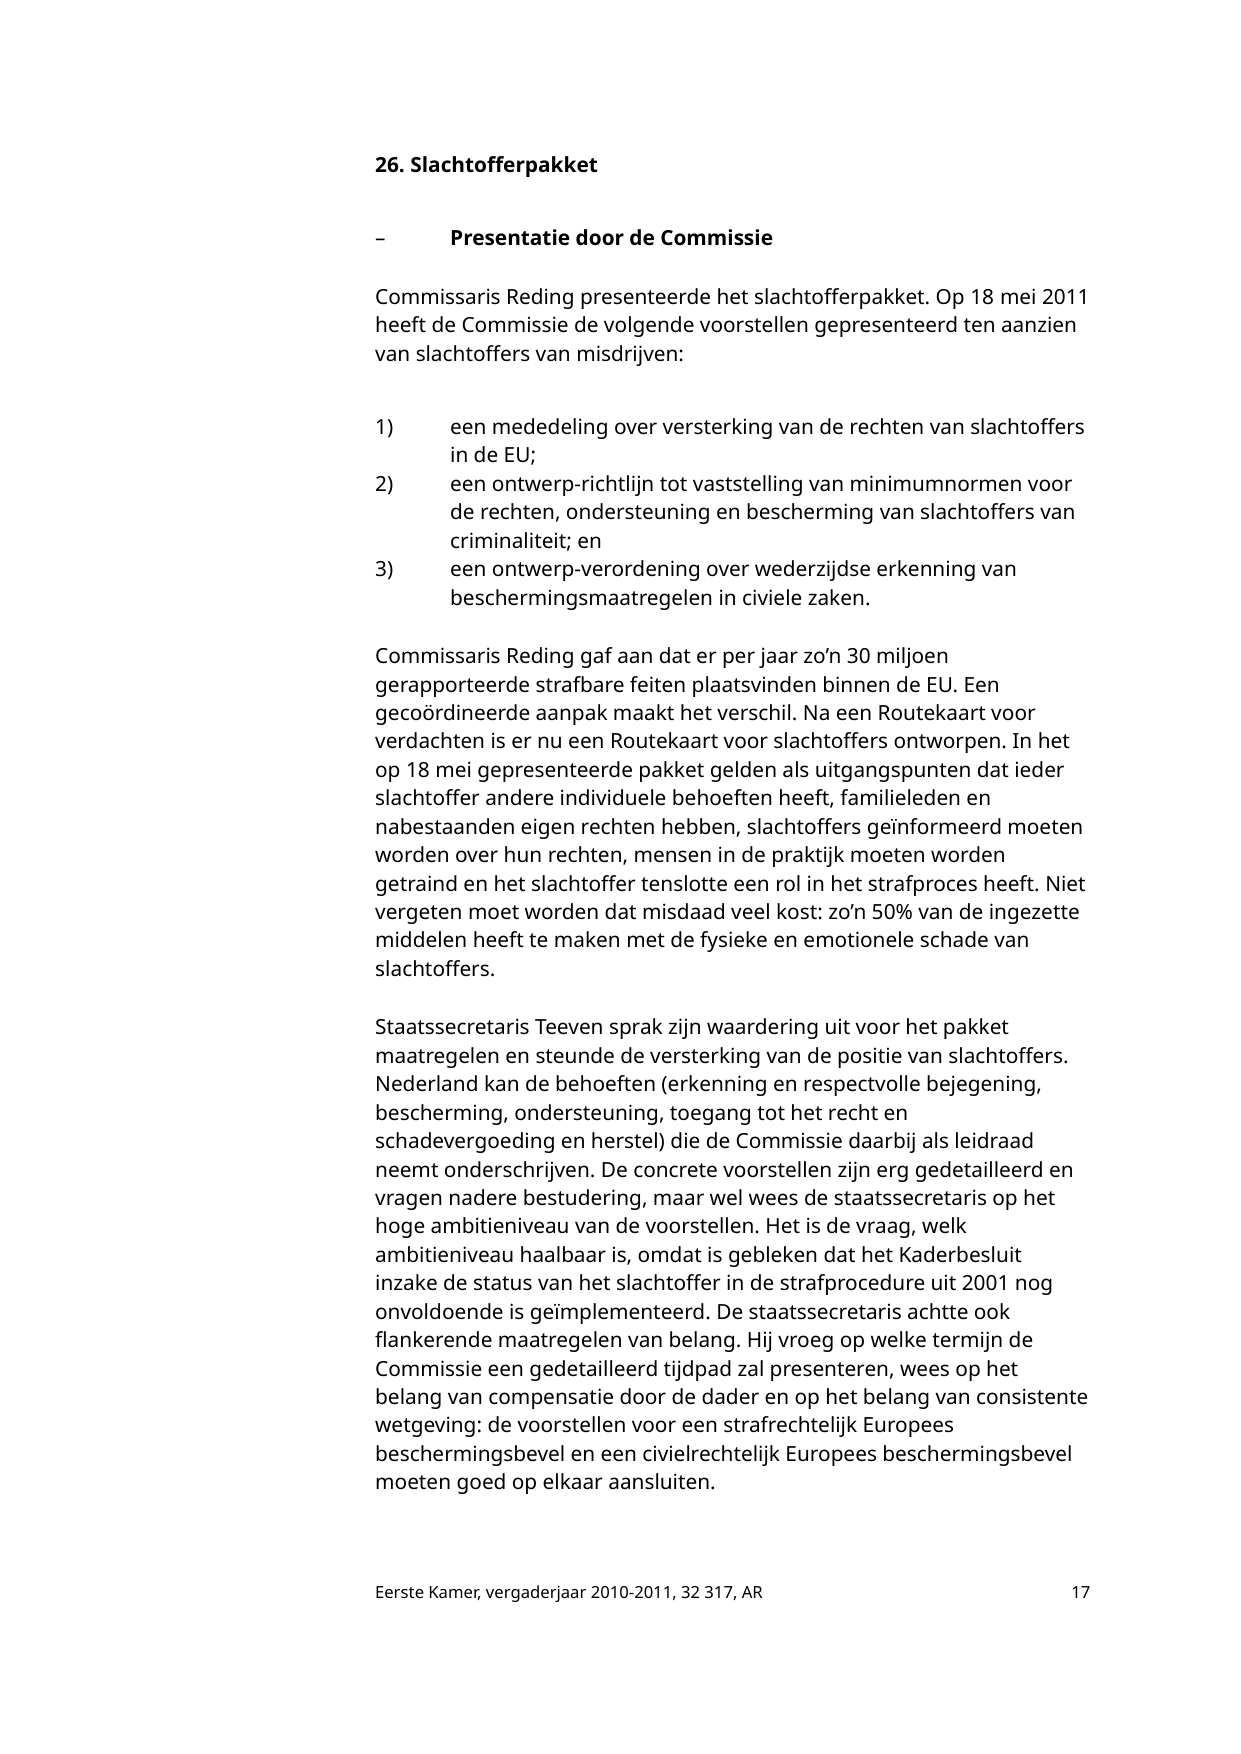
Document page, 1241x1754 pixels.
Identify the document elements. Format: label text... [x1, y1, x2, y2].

list een ontwerp-richtlijn tot vaststelling van minimumnormen voor de rechten, ondersteuning en bescherming van slachtoffers van criminaliteit; en [375, 469, 1090, 554]
text 26. Slachtofferpakket [375, 150, 1090, 178]
text Commissaris Reding gaf aan dat er per jaar zo’n 30 miljoen gerapporteerde strafbare feiten plaatsvinden binnen de EU. Een gecoördineerde aanpak maakt het verschil. Na een Routekaart voor verdachten is er nu een Routekaart voor slachtoffers ontworpen. In het op 18 mei gepresenteerde pakket gelden als uitgangspunten dat ieder slachtoffer andere individuele behoeften heeft, familieleden en nabestaanden eigen rechten hebben, slachtoffers geïnformeerd moeten worden over hun rechten, mensen in de praktijk moeten worden getraind en het slachtoffer tenslotte een rol in het strafproces heeft. Niet vergeten moet worden dat misdaad veel kost: zo’n 50% van de ingezette middelen heeft te maken met de fysieke en emotionele schade van slachtoffers. [375, 641, 1090, 982]
list een mededeling over versterking van de rechten van slachtoffers in de EU; [375, 412, 1090, 469]
list Presentatie door de Commissie [375, 223, 1090, 252]
list een ontwerp-verordening over wederzijdse erkenning van beschermingsmaatregelen in civiele zaken. [375, 554, 1090, 611]
text Staatssecretaris Teeven sprak zijn waardering uit voor het pakket maatregelen en steunde de versterking van de positie van slachtoffers. Nederland kan de behoeften (erkenning en respectvolle bejegening, bescherming, ondersteuning, toegang tot het recht en schadevergoeding en herstel) die de Commissie daarbij als leidraad neemt onderschrijven. De concrete voorstellen zijn erg gedetailleerd en vragen nadere bestudering, maar wel wees de staatssecretaris op het hoge ambitieniveau van de voorstellen. Het is de vraag, welk ambitieniveau haalbaar is, omdat is gebleken dat het Kaderbesluit inzake de status van het slachtoffer in de strafprocedure uit 2001 nog onvoldoende is geïmplementeerd. De staatssecretaris achtte ook flankerende maatregelen van belang. Hij vroeg op welke termijn de Commissie een gedetailleerd tijdpad zal presenteren, wees op het belang van compensatie door de dader en op het belang van consistente wetgeving: de voorstellen voor een strafrechtelijk Europees beschermingsbevel en een civielrechtelijk Europees beschermingsbevel moeten goed op elkaar aansluiten. [375, 1012, 1090, 1496]
text Commissaris Reding presenteerde het slachtofferpakket. Op 18 mei 2011 heeft de Commissie de volgende voorstellen gepresenteerd ten aanzien van slachtoffers van misdrijven: [375, 282, 1090, 367]
